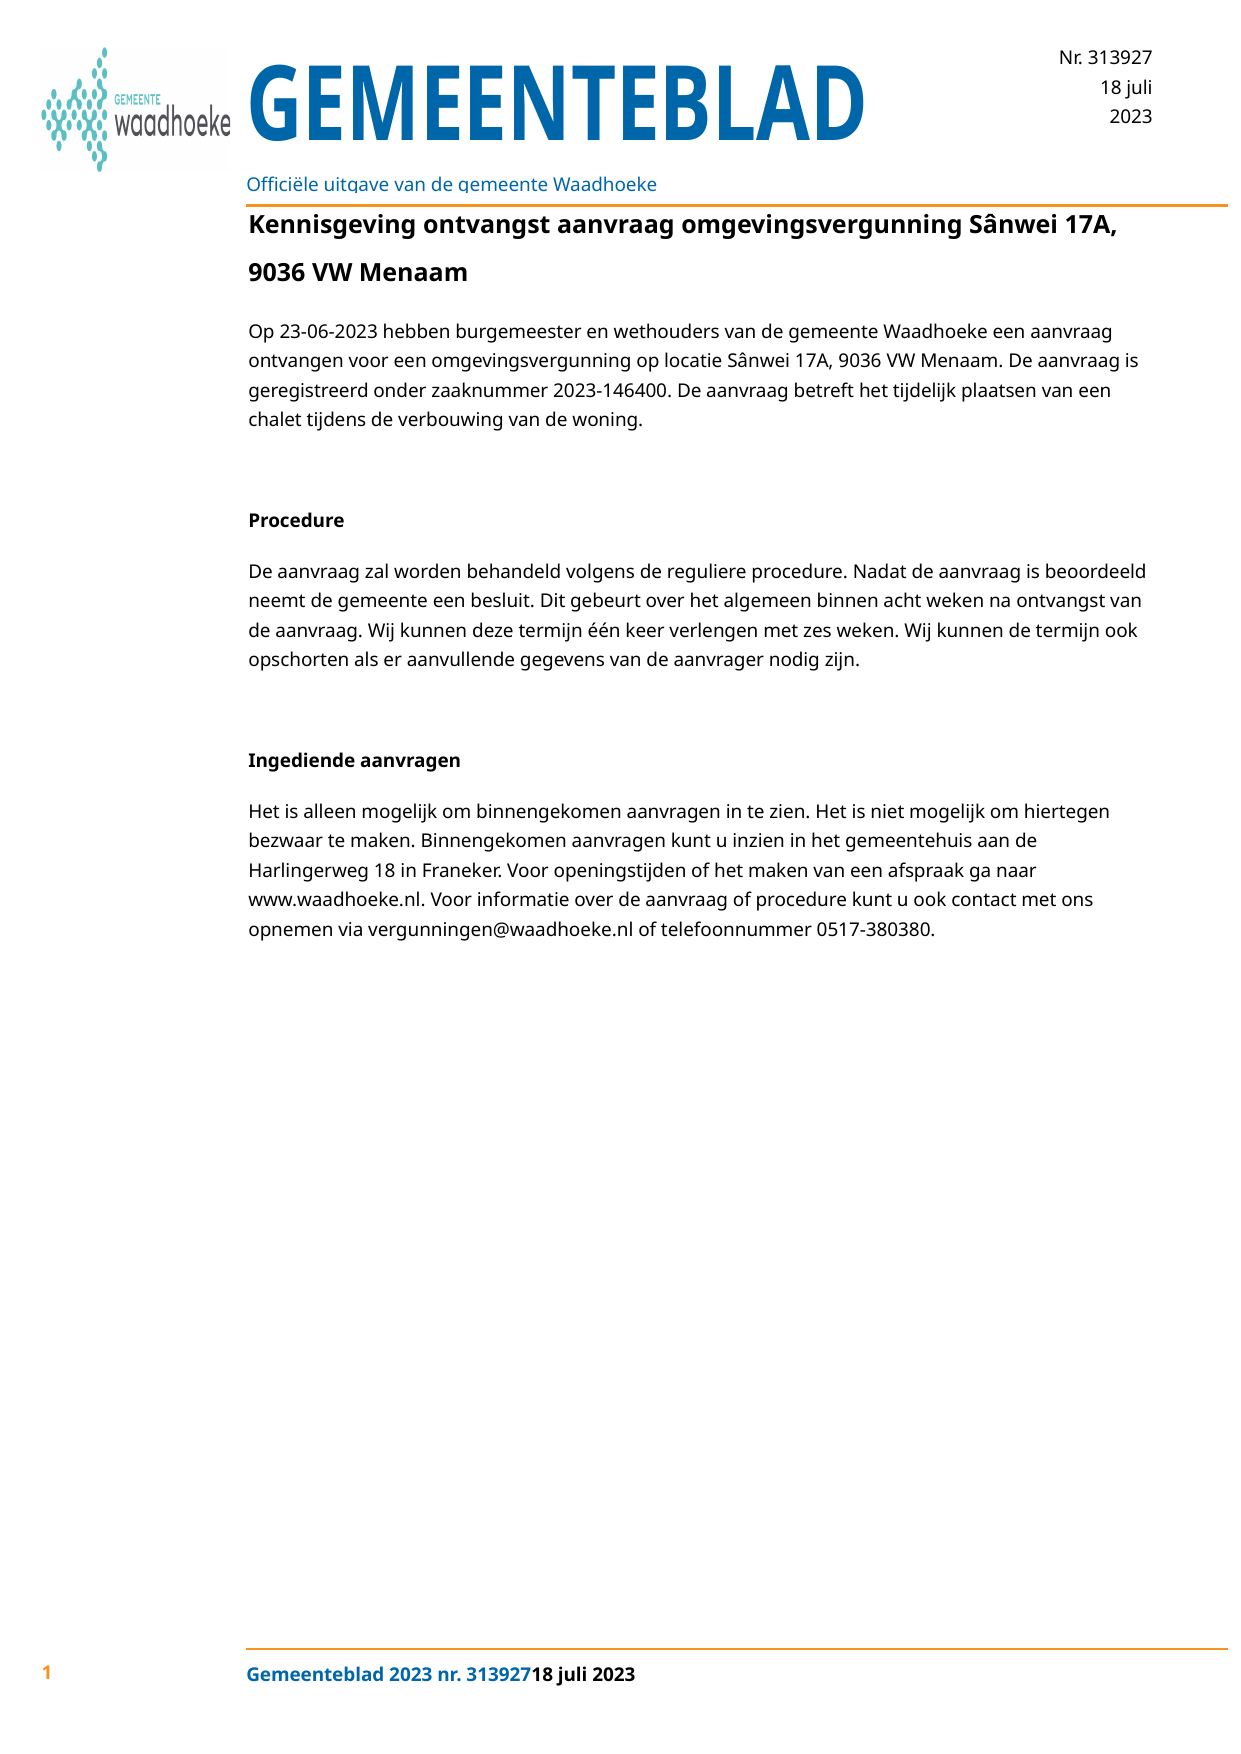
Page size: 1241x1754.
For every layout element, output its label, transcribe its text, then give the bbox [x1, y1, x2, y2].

text Het is alleen mogelijk om binnengekomen aanvragen in te zien. Het is niet mogelijk om hiertegen bezwaar te maken. Binnengekomen aanvragen kunt u inzien in het gemeentehuis aan de Harlingerweg 18 in Franeker. Voor openingstijden of het maken van een afspraak ga naar www.waadhoeke.nl. Voor informatie over de aanvraag of procedure kunt u ook contact met ons opnemen via vergunningen@waadhoeke.nl of telefoonnummer 0517-380380. [248, 798, 1152, 942]
text Op 23-06-2023 hebben burgemeester en wethouders van de gemeente Waadhoeke een aanvraag ontvangen voor een omgevingsvergunning op locatie Sânwei 17A, 9036 VW Menaam. De aanvraag is geregistreerd onder zaaknummer 2023-146400. De aanvraag betreft het tijdelijk plaatsen van een chalet tijdens de verbouwing van de woning. [248, 318, 1152, 432]
picture [41, 47, 231, 172]
text Ingediende aanvragen [248, 747, 1152, 773]
text Procedure [248, 507, 1152, 533]
text De aanvraag zal worden behandeld volgens de reguliere procedure. Nadat de aanvraag is beoordeeld neemt de gemeente een besluit. Dit gebeurt over het algemeen binnen acht weken na ontvangst van de aanvraag. Wij kunnen deze termijn één keer verlengen met zes weken. Wij kunnen de termijn ook opschorten als er aanvullende gegevens van de aanvrager nodig zijn. [248, 558, 1152, 672]
text Kennisgeving ontvangst aanvraag omgevingsvergunning Sânwei 17A, 9036 VW Menaam [248, 207, 1152, 288]
